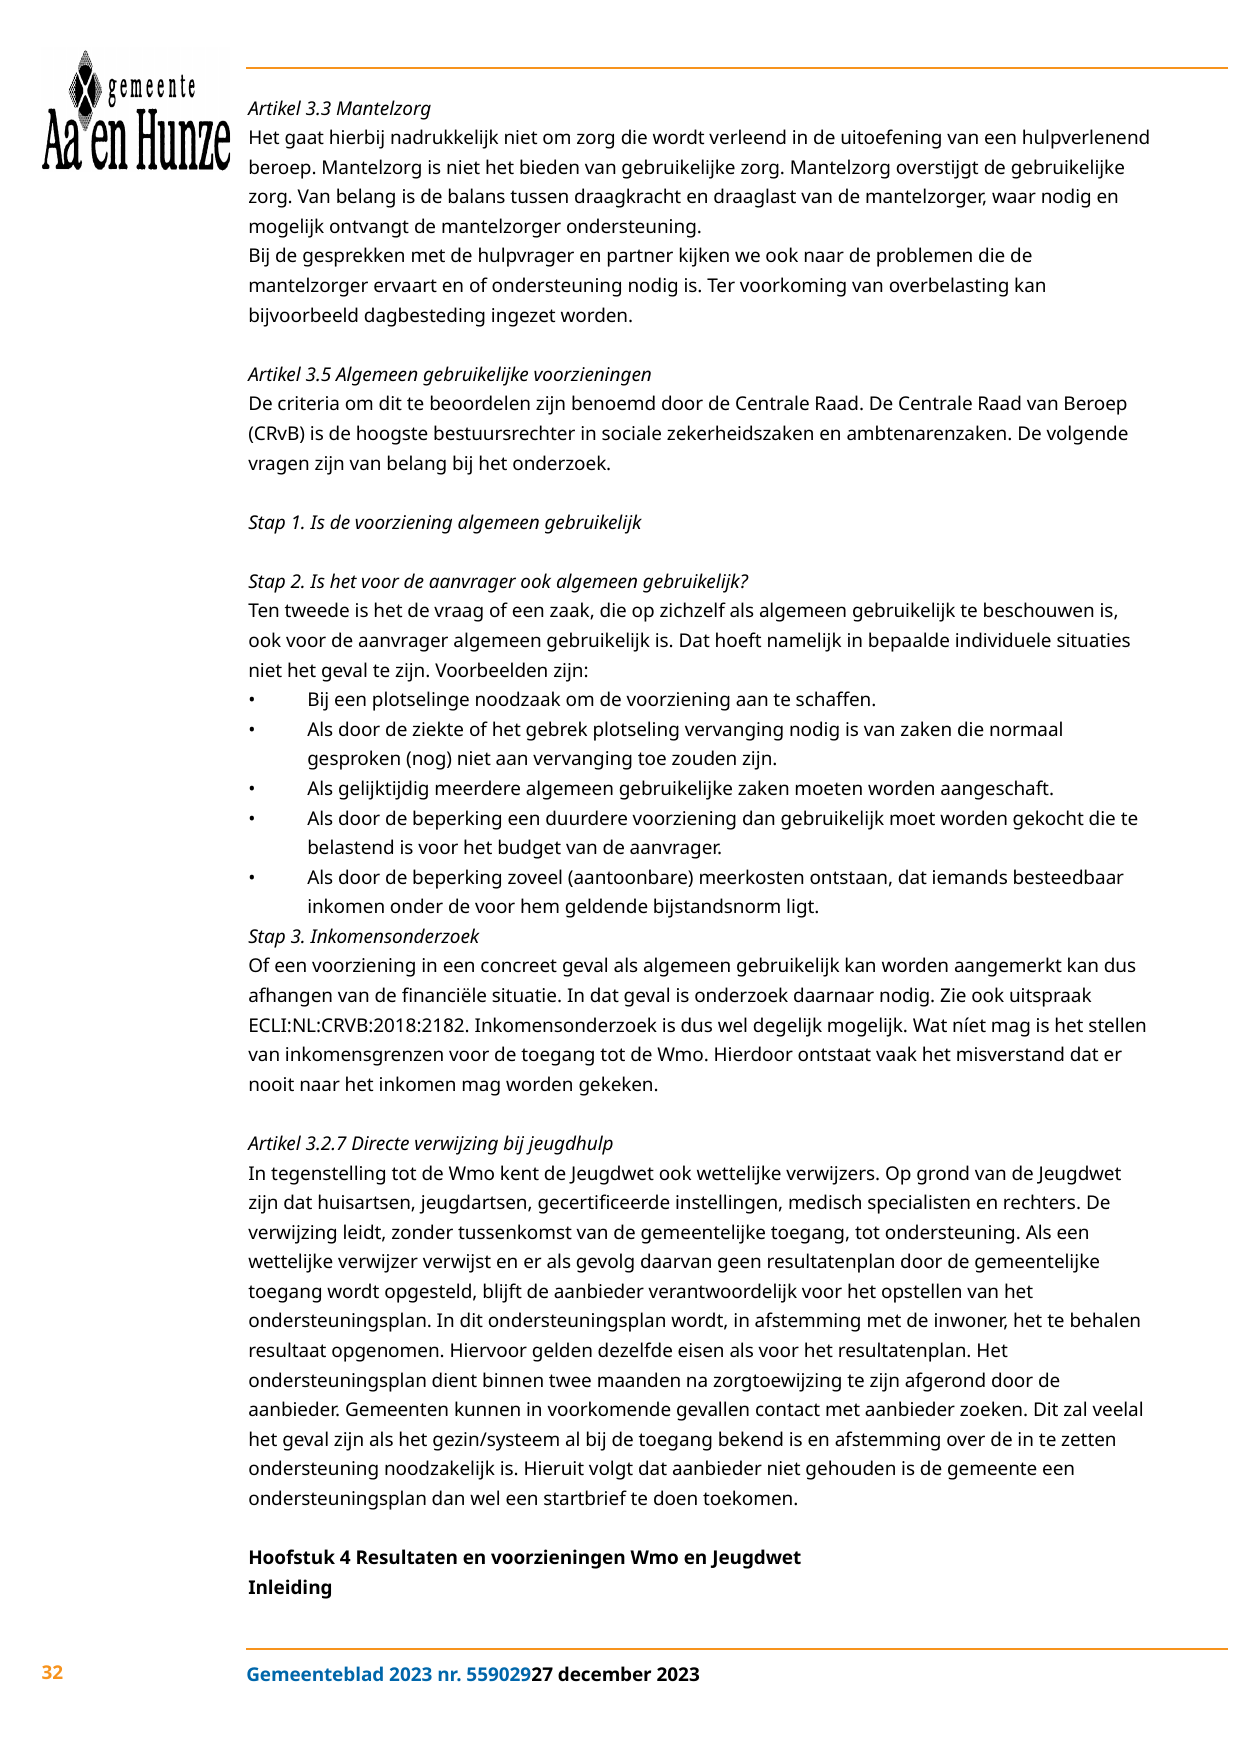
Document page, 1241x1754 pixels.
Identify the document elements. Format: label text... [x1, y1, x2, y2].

text Of een voorziening in een concreet geval als algemeen gebruikelijk kan worden aangemerkt kan dus afhangen van de financiële situatie. In dat geval is onderzoek daarnaar nodig. Zie ook uitspraak ECLI:NL:CRVB:2018:2182. Inkomensonderzoek is dus wel degelijk mogelijk. Wat níet mag is het stellen van inkomensgrenzen voor de toegang tot de Wmo. Hierdoor ontstaat vaak het misverstand dat er nooit naar het inkomen mag worden gekeken. [248, 953, 1152, 1097]
list Als door de beperking een duurdere voorziening dan gebruikelijk moet worden gekocht die te belastend is voor het budget van de aanvrager. [248, 805, 1152, 860]
text Stap 3. Inkomensonderzoek [248, 923, 1152, 949]
text In tegenstelling tot de Wmo kent de Jeugdwet ook wettelijke verwijzers. Op grond van de Jeugdwet zijn dat huisartsen, jeugdartsen, gecertificeerde instellingen, medisch specialisten en rechters. De verwijzing leidt, zonder tussenkomst van de gemeentelijke toegang, tot ondersteuning. Als een wettelijke verwijzer verwijst en er als gevolg daarvan geen resultatenplan door de gemeentelijke toegang wordt opgesteld, blijft de aanbieder verantwoordelijk voor het opstellen van het ondersteuningsplan. In dit ondersteuningsplan wordt, in afstemming met de inwoner, het te behalen resultaat opgenomen. Hiervoor gelden dezelfde eisen als voor het resultatenplan. Het ondersteuningsplan dient binnen twee maanden na zorgtoewijzing te zijn afgerond door de aanbieder. Gemeenten kunnen in voorkomende gevallen contact met aanbieder zoeken. Dit zal veelal het geval zijn als het gezin/systeem al bij de toegang bekend is en afstemming over de in te zetten ondersteuning noodzakelijk is. Hieruit volgt dat aanbieder niet gehouden is de gemeente een ondersteuningsplan dan wel een startbrief te doen toekomen. [248, 1160, 1152, 1511]
text Stap 2. Is het voor de aanvrager ook algemeen gebruikelijk? [248, 568, 1152, 594]
text Stap 1. Is de voorziening algemeen gebruikelijk [248, 509, 1152, 535]
text Het gaat hierbij nadrukkelijk niet om zorg die wordt verleend in de uitoefening van een hulpverlenend beroep. Mantelzorg is niet het bieden van gebruikelijke zorg. Mantelzorg overstijgt de gebruikelijke zorg. Van belang is de balans tussen draagkracht en draaglast van de mantelzorger, waar nodig en mogelijk ontvangt de mantelzorger ondersteuning. [248, 124, 1152, 239]
list Als gelijktijdig meerdere algemeen gebruikelijke zaken moeten worden aangeschaft. [248, 775, 1152, 801]
text Ten tweede is het de vraag of een zaak, die op zichzelf als algemeen gebruikelijk te beschouwen is, ook voor de aanvrager algemeen gebruikelijk is. Dat hoeft namelijk in bepaalde individuele situaties niet het geval te zijn. Voorbeelden zijn: [248, 598, 1152, 683]
text Artikel 3.3 Mantelzorg [248, 95, 1152, 121]
text De criteria om dit te beoordelen zijn benoemd door de Centrale Raad. De Centrale Raad van Beroep (CRvB) is de hoogste bestuursrechter in sociale zekerheidszaken en ambtenarenzaken. De volgende vragen zijn van belang bij het onderzoek. [248, 391, 1152, 476]
list Als door de ziekte of het gebrek plotseling vervanging nodig is van zaken die normaal gesproken (nog) niet aan vervanging toe zouden zijn. [248, 716, 1152, 771]
text Bij de gesprekken met de hulpvrager en partner kijken we ook naar de problemen die de mantelzorger ervaart en of ondersteuning nodig is. Ter voorkoming van overbelasting kan bijvoorbeeld dagbesteding ingezet worden. [248, 243, 1152, 328]
picture [41, 47, 231, 172]
text Hoofstuk 4 Resultaten en voorzieningen Wmo en Jeugdwet [248, 1544, 1152, 1570]
text Artikel 3.2.7 Directe verwijzing bij jeugdhulp [248, 1130, 1152, 1156]
list Als door de beperking zoveel (aantoonbare) meerkosten ontstaan, dat iemands besteedbaar inkomen onder de voor hem geldende bijstandsnorm ligt. [248, 864, 1152, 919]
text Inleiding [248, 1574, 1152, 1600]
text Artikel 3.5 Algemeen gebruikelijke voorzieningen [248, 361, 1152, 387]
list Bij een plotselinge noodzaak om de voorziening aan te schaffen. [248, 686, 1152, 712]
